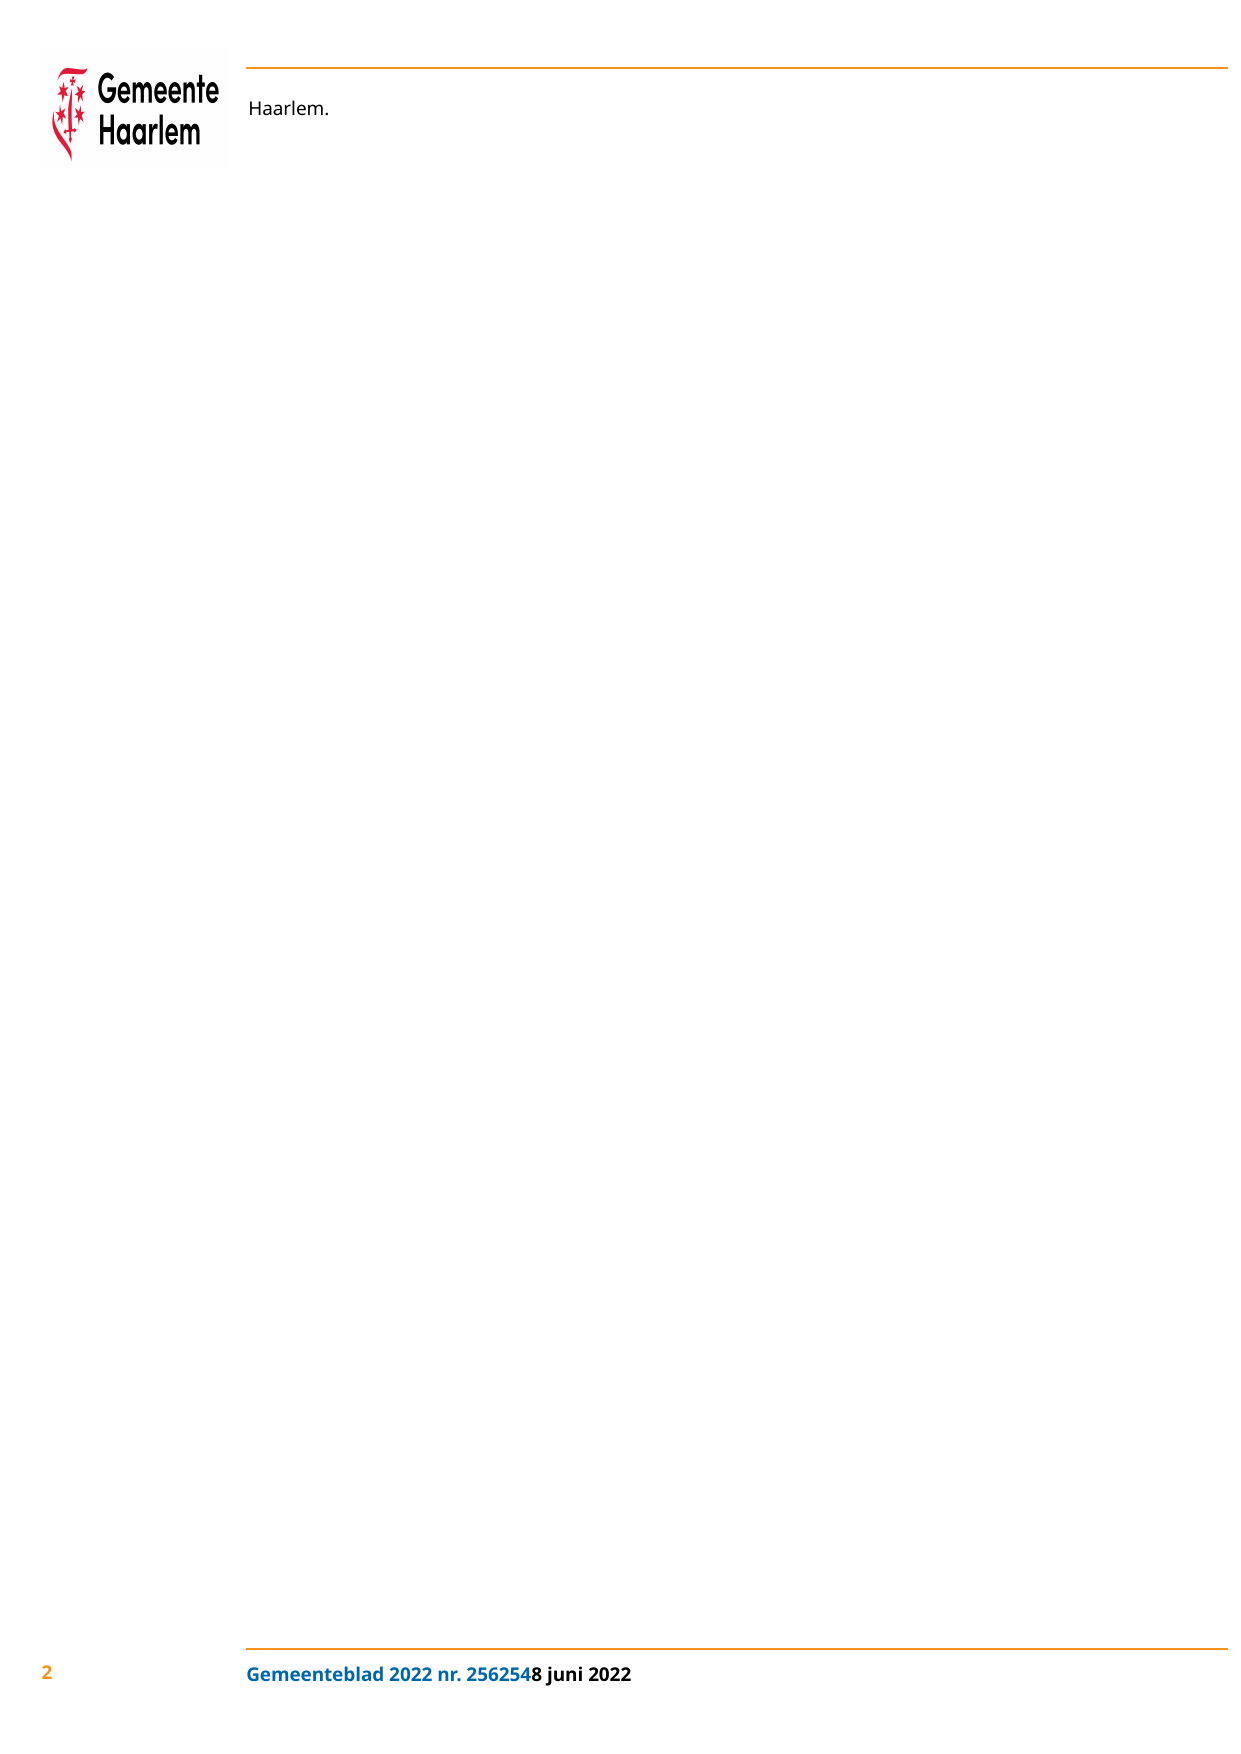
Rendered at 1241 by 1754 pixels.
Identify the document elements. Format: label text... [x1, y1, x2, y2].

text Haarlem. [248, 95, 1152, 121]
picture [41, 47, 231, 172]
